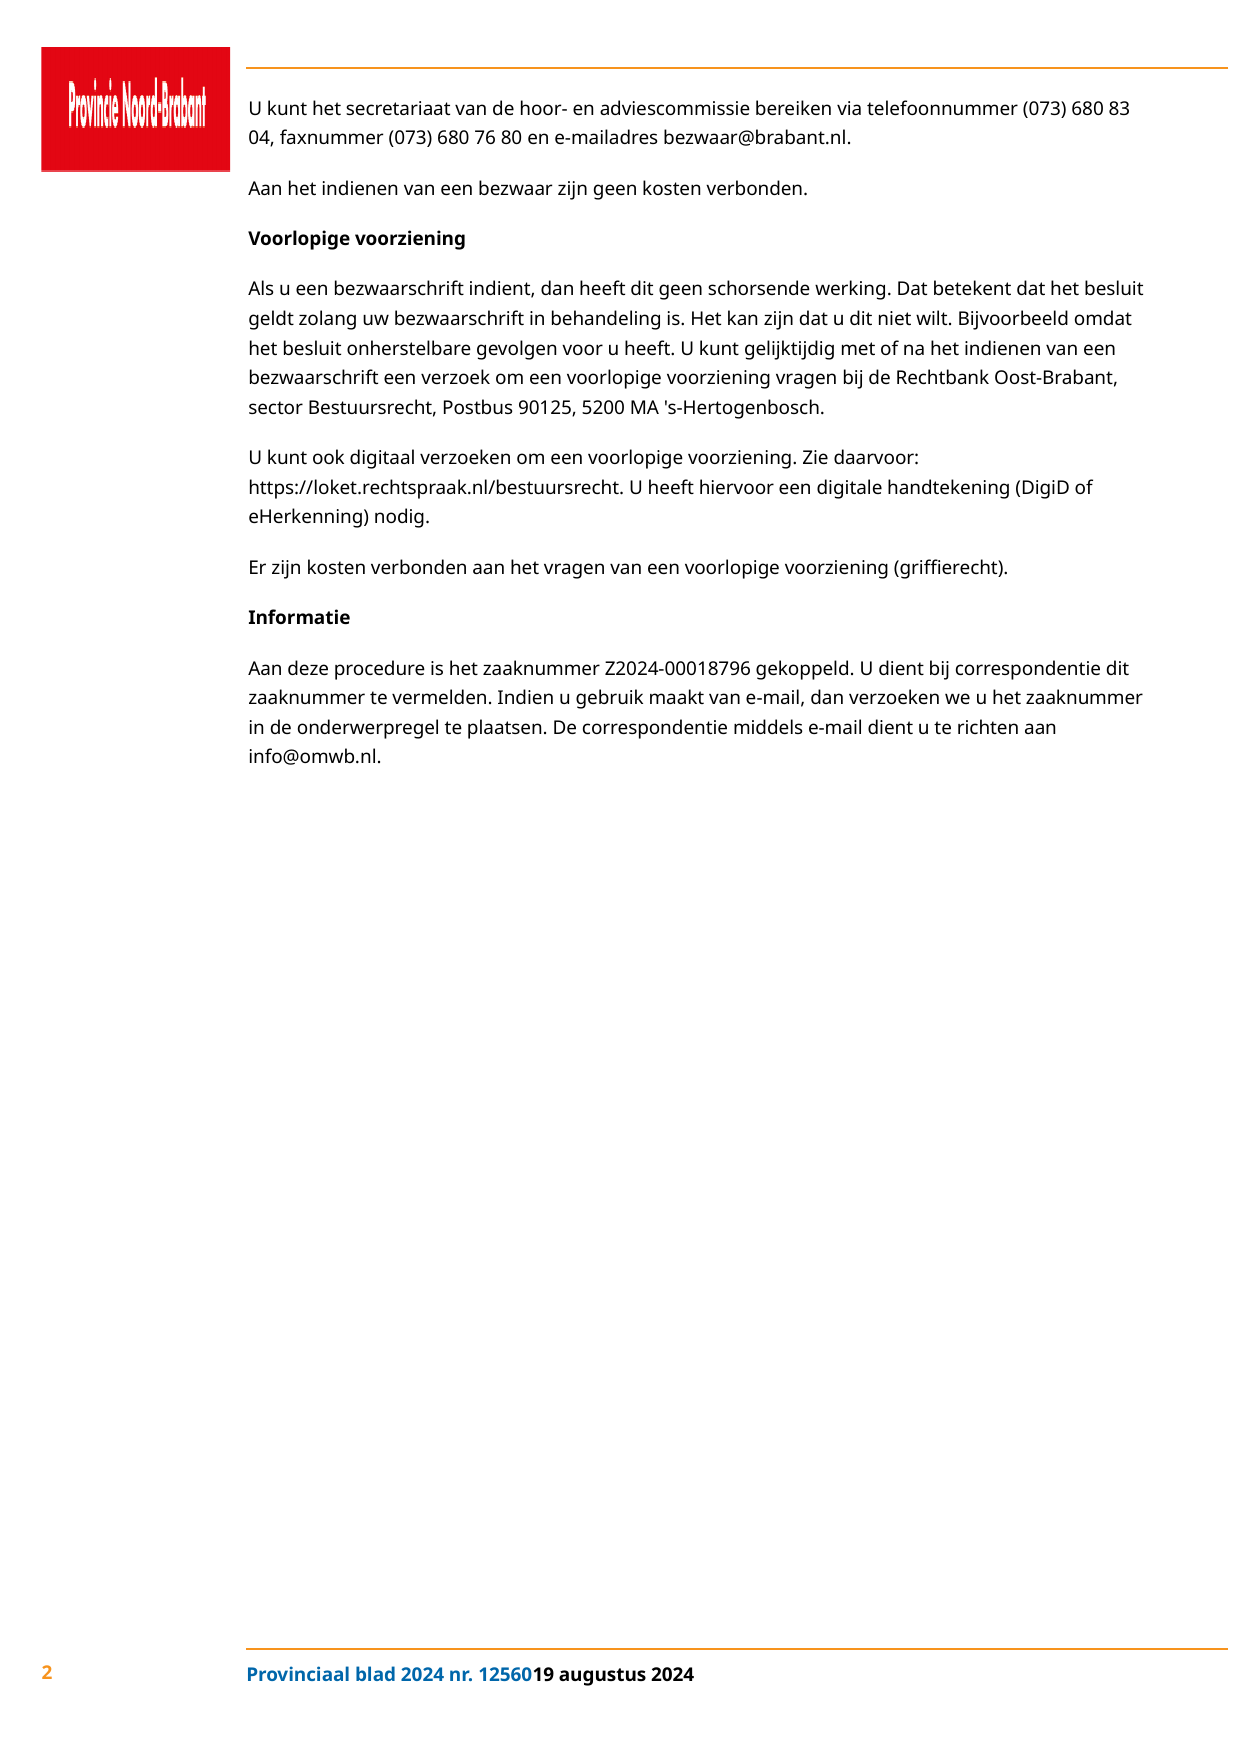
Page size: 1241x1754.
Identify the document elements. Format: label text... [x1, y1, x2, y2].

text U kunt het secretariaat van de hoor- en adviescommissie bereiken via telefoonnummer (073) 680 83 04, faxnummer (073) 680 76 80 en e-mailadres bezwaar@brabant.nl. [248, 95, 1152, 150]
text Aan deze procedure is het zaaknummer Z2024-00018796 gekoppeld. U dient bij correspondentie dit zaaknummer te vermelden. Indien u gebruik maakt van e-mail, dan verzoeken we u het zaaknummer in de onderwerpregel te plaatsen. De correspondentie middels e-mail dient u te richten aan info@omwb.nl. [248, 655, 1152, 769]
text Als u een bezwaarschrift indient, dan heeft dit geen schorsende werking. Dat betekent dat het besluit geldt zolang uw bezwaarschrift in behandeling is. Het kan zijn dat u dit niet wilt. Bijvoorbeeld omdat het besluit onherstelbare gevolgen voor u heeft. U kunt gelijktijdig met of na het indienen van een bezwaarschrift een verzoek om een voorlopige voorziening vragen bij de Rechtbank Oost-Brabant, sector Bestuursrecht, Postbus 90125, 5200 MA 's‑Hertogenbosch. [248, 276, 1152, 420]
text Er zijn kosten verbonden aan het vragen van een voorlopige voorziening (griffierecht). [248, 554, 1152, 580]
text U kunt ook digitaal verzoeken om een voorlopige voorziening. Zie daarvoor: https://loket.rechtspraak.nl/bestuursrecht. U heeft hiervoor een digitale handtekening (DigiD of eHerkenning) nodig. [248, 444, 1152, 529]
text Informatie [248, 604, 1152, 630]
text Voorlopige voorziening [248, 225, 1152, 251]
text Aan het indienen van een bezwaar zijn geen kosten verbonden. [248, 175, 1152, 201]
picture [41, 47, 231, 172]
